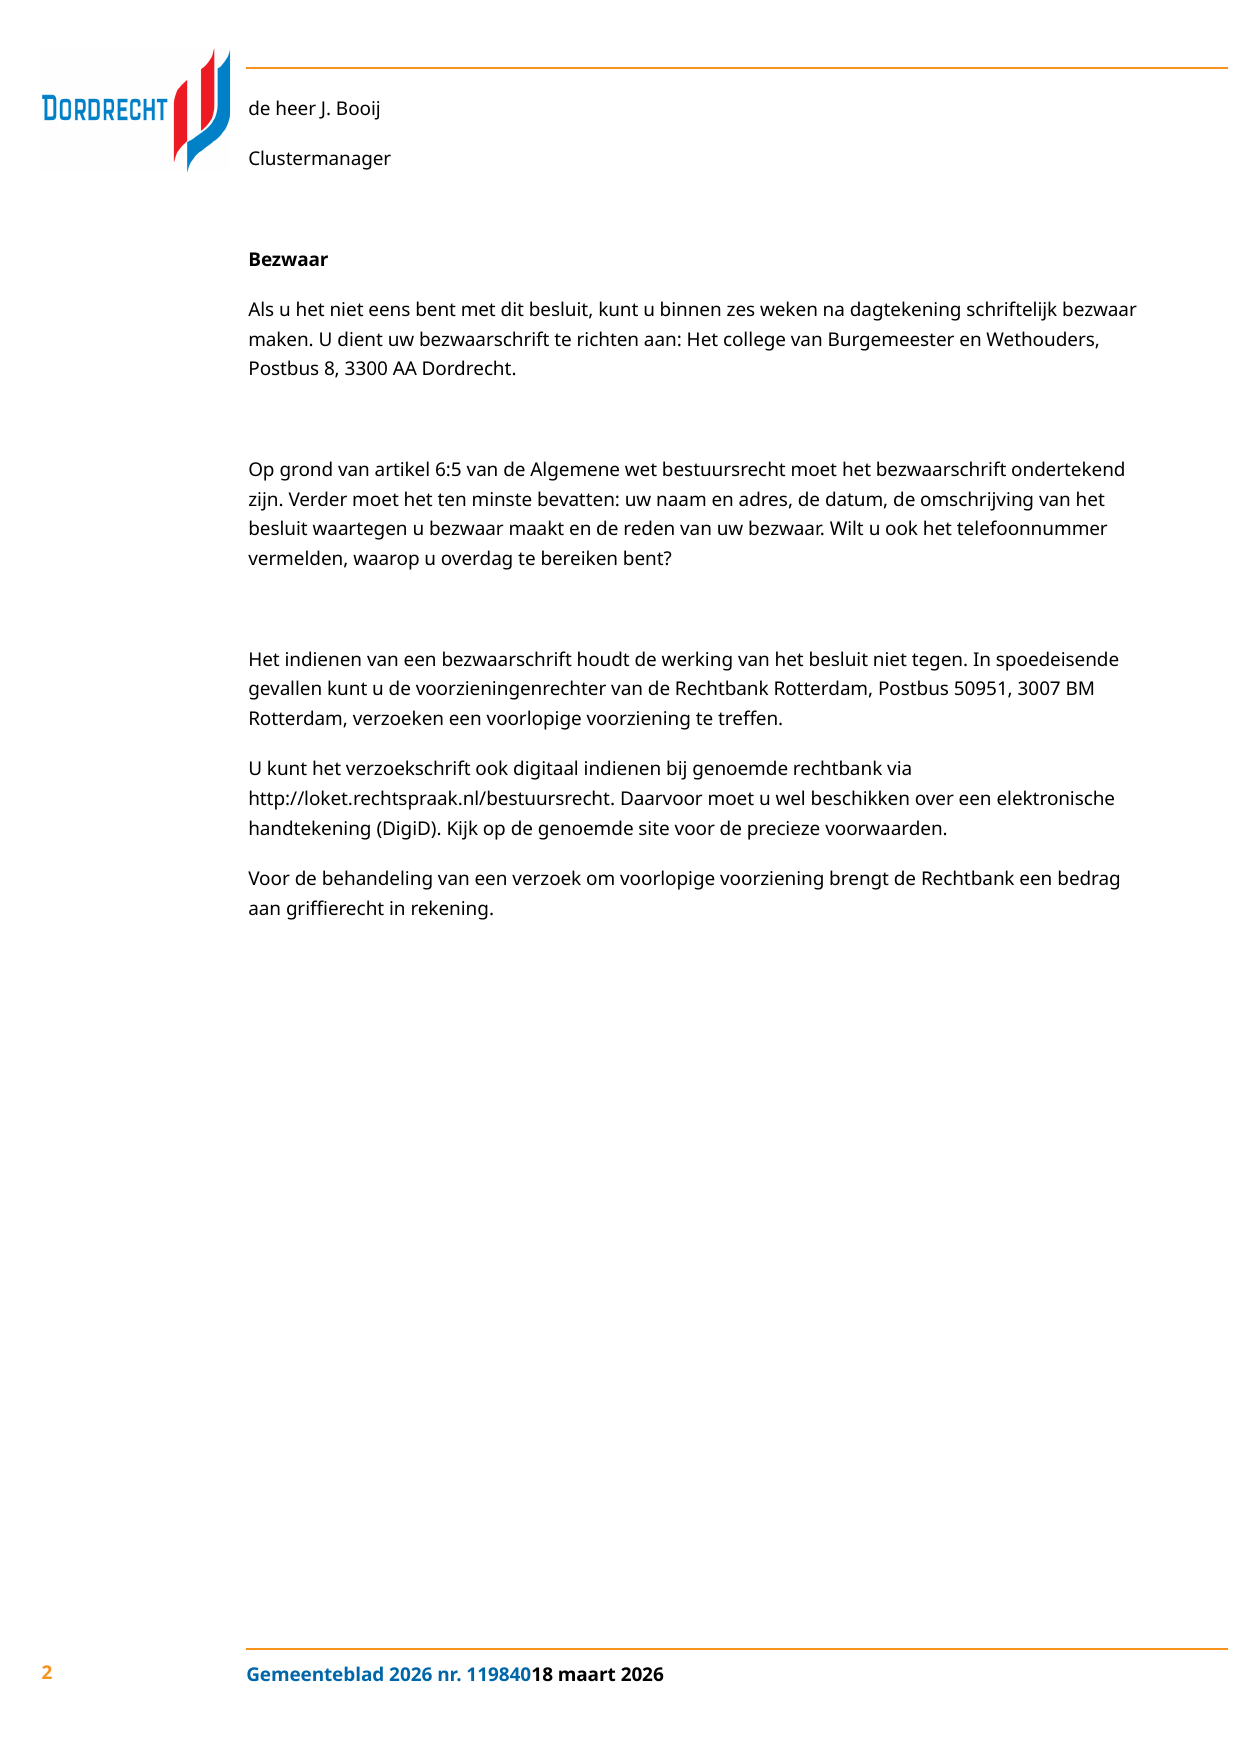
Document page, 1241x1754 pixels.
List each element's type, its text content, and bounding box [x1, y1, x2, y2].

text Op grond van artikel 6:5 van de Algemene wet bestuursrecht moet het bezwaarschrift ondertekend zijn. Verder moet het ten minste bevatten: uw naam en adres, de datum, de omschrijving van het besluit waartegen u bezwaar maakt en de reden van uw bezwaar. Wilt u ook het telefoonnummer vermelden, waarop u overdag te bereiken bent? [248, 456, 1152, 571]
text Bezwaar [248, 246, 1152, 272]
text de heer J. Booij [248, 95, 1152, 121]
picture [41, 47, 231, 172]
text Voor de behandeling van een verzoek om voorlopige voorziening brengt de Rechtbank een bedrag aan griffierecht in rekening. [248, 865, 1152, 921]
text Als u het niet eens bent met dit besluit, kunt u binnen zes weken na dagtekening schriftelijk bezwaar maken. U dient uw bezwaarschrift te richten aan: Het college van Burgemeester en Wethouders, Postbus 8, 3300 AA Dordrecht. [248, 296, 1152, 381]
text Het indienen van een bezwaarschrift houdt de werking van het besluit niet tegen. In spoedeisende gevallen kunt u de voorzieningenrechter van de Rechtbank Rotterdam, Postbus 50951, 3007 BM Rotterdam, verzoeken een voorlopige voorziening te treffen. [248, 646, 1152, 731]
text Clustermanager [248, 145, 1152, 171]
text U kunt het verzoekschrift ook digitaal indienen bij genoemde rechtbank via http://loket.rechtspraak.nl/bestuursrecht. Daarvoor moet u wel beschikken over een elektronische handtekening (DigiD). Kijk op de genoemde site voor de precieze voorwaarden. [248, 756, 1152, 841]
